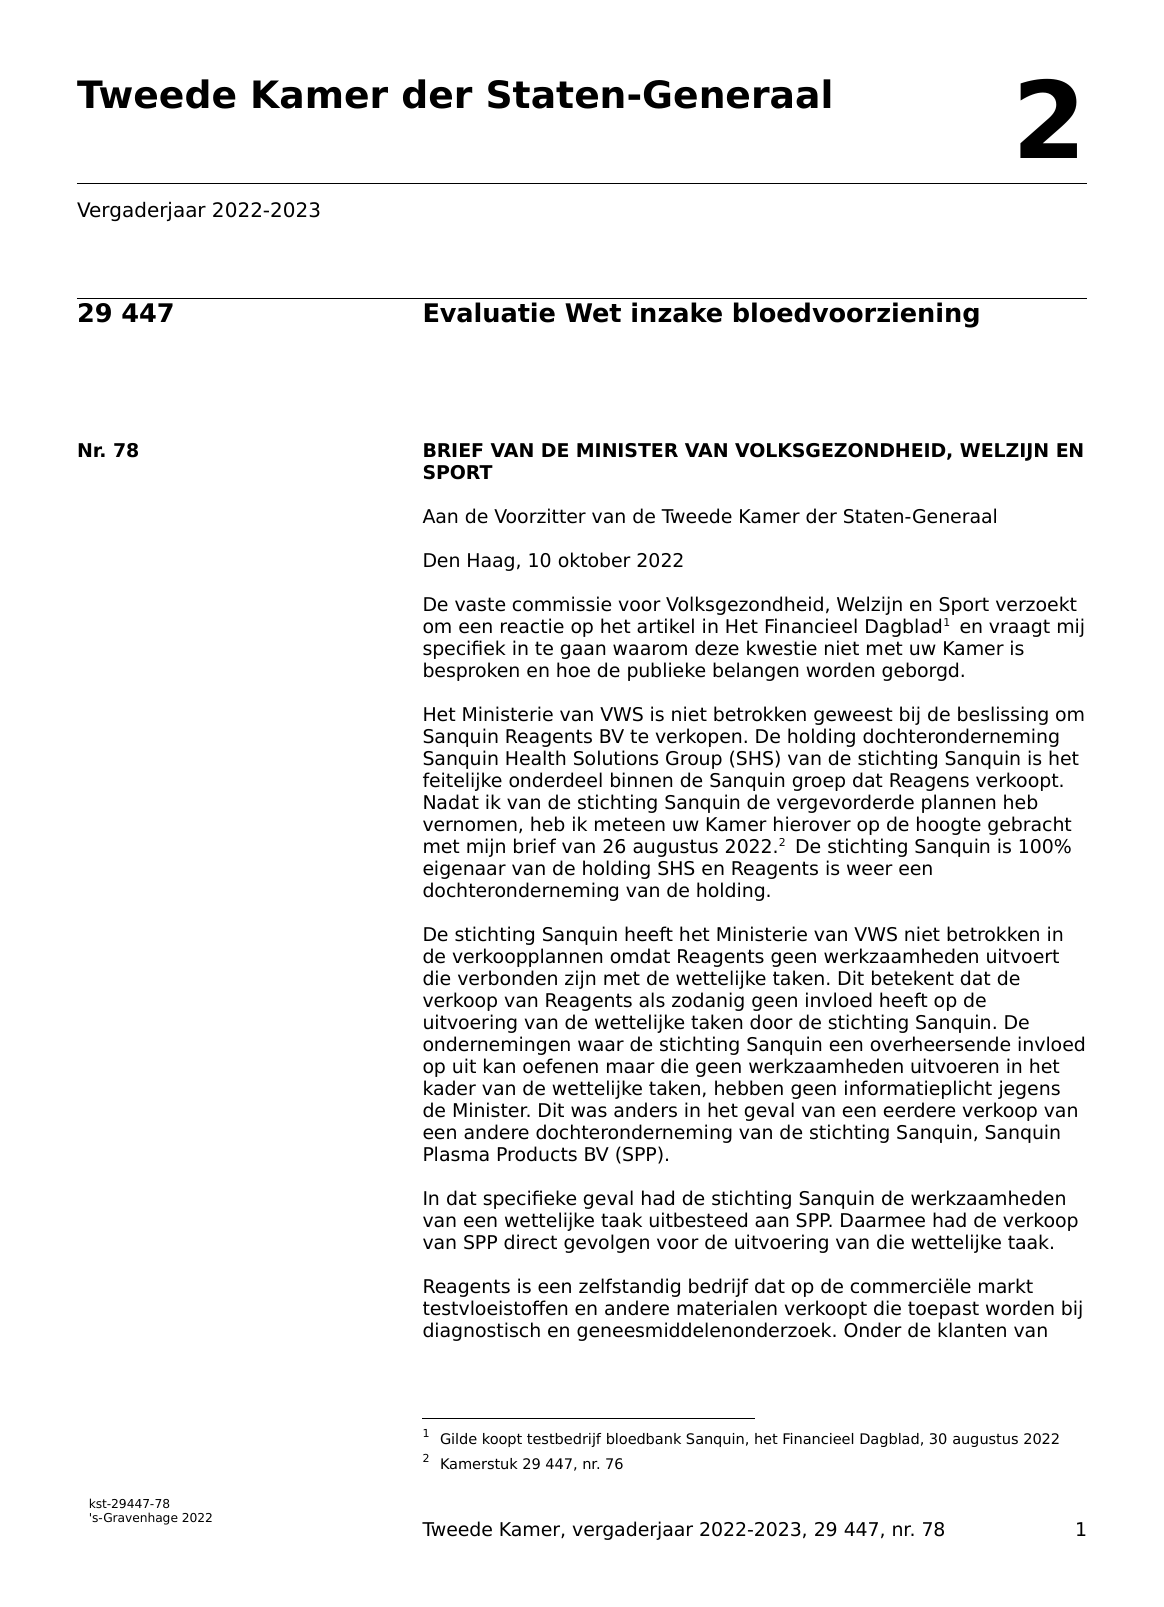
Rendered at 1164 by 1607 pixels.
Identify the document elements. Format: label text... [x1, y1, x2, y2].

table_header Tweede Kamer der Staten-Generaal [77, 59, 886, 183]
subtitle Nr. 78 BRIEF VAN DE MINISTER VAN VOLKSGEZONDHEID, WELZIJN EN SPORT [77, 440, 1087, 484]
text kst-29447-78 [88, 1497, 323, 1511]
text Reagents is een zelfstandig bedrijf dat op de commerciële markt testvloeistoffen en andere materialen verkoopt die toepast worden bij diagnostisch en geneesmiddelenonderzoek. Onder de klanten van [422, 1276, 1087, 1342]
text Aan de Voorzitter van de Tweede Kamer der Staten-Generaal [422, 506, 1087, 528]
table_header 2 [886, 59, 1087, 183]
text 's-Gravenhage 2022 [88, 1511, 323, 1525]
text De stichting Sanquin heeft het Ministerie van VWS niet betrokken in de verkoopplannen omdat Reagents geen werkzaamheden uitvoert die verbonden zijn met de wettelijke taken. Dit betekent dat de verkoop van Reagents als zodanig geen invloed heeft op de uitvoering van de wettelijke taken door de stichting Sanquin. De ondernemingen waar de stichting Sanquin een overheersende invloed op uit kan oefenen maar die geen werkzaamheden uitvoeren in het kader van de wettelijke taken, hebben geen informatieplicht jegens de Minister. Dit was anders in het geval van een eerdere verkoop van een andere dochteronderneming van de stichting Sanquin, Sanquin Plasma Products BV (SPP). [422, 924, 1087, 1166]
subtitle 29 447 Evaluatie Wet inzake bloedvoorziening [77, 299, 1087, 329]
text Kamerstuk 29 447, nr. 76 [422, 1452, 1087, 1474]
table_cell Vergaderjaar 2022-2023 [77, 184, 1087, 298]
text Het Ministerie van VWS is niet betrokken geweest bij de beslissing om Sanquin Reagents BV te verkopen. De holding dochteronderneming Sanquin Health Solutions Group (SHS) van de stichting Sanquin is het feitelijke onderdeel binnen de Sanquin groep dat Reagens verkoopt. Nadat ik van de stichting Sanquin de vergevorderde plannen heb vernomen, heb ik meteen uw Kamer hierover op de hoogte gebracht met mijn brief van 26 augustus 2022. De stichting Sanquin is 100% eigenaar van de holding SHS en Reagents is weer een dochteronderneming van de holding. [422, 704, 1087, 902]
text Den Haag, 10 oktober 2022 [422, 550, 1087, 572]
text Gilde koopt testbedrijf bloedbank Sanquin, het Financieel Dagblad, 30 augustus 2022 [422, 1427, 1087, 1449]
text De vaste commissie voor Volksgezondheid, Welzijn en Sport verzoekt om een reactie op het artikel in Het Financieel Dagblad en vraagt mij specifiek in te gaan waarom deze kwestie niet met uw Kamer is besproken en hoe de publieke belangen worden geborgd. [422, 594, 1087, 682]
text In dat specifieke geval had de stichting Sanquin de werkzaamheden van een wettelijke taak uitbesteed aan SPP. Daarmee had de verkoop van SPP direct gevolgen voor de uitvoering van die wettelijke taak. [422, 1188, 1087, 1254]
